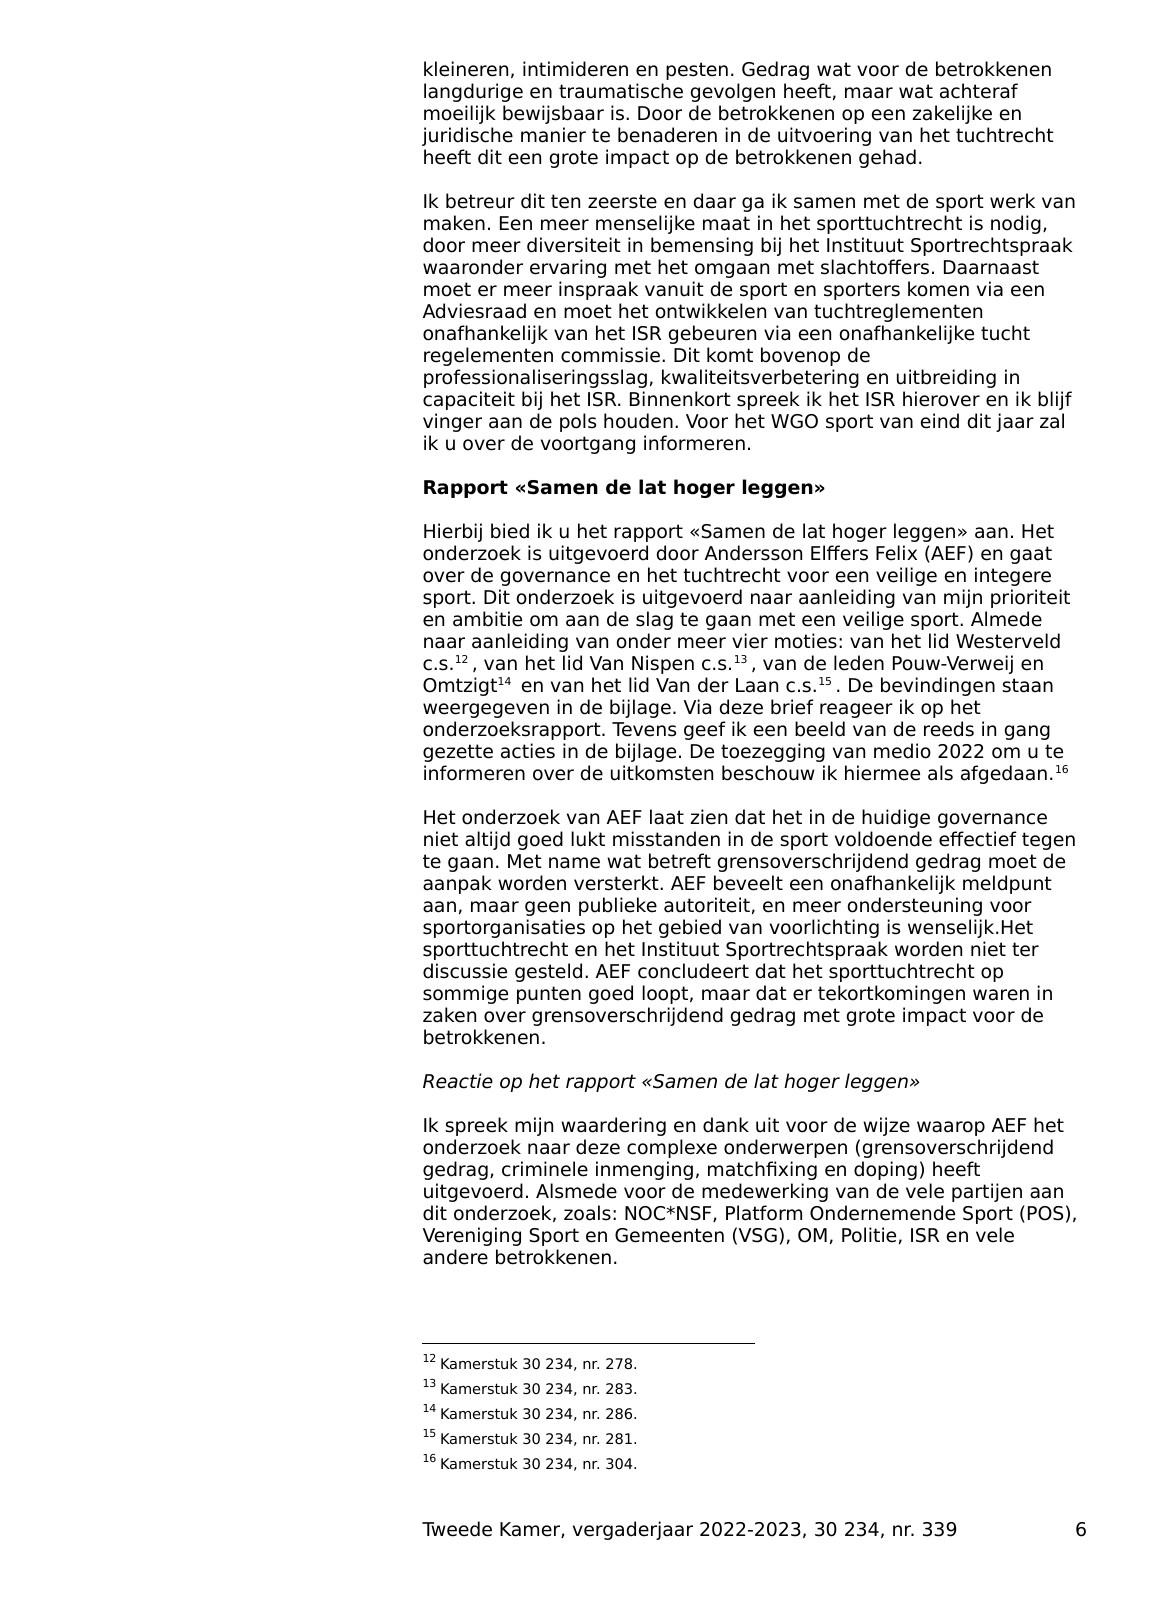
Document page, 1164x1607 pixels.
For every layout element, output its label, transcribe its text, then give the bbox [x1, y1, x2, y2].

text Kamerstuk 30 234, nr. 278. [422, 1352, 1087, 1374]
text Kamerstuk 30 234, nr. 304. [422, 1452, 1087, 1474]
text Het onderzoek van AEF laat zien dat het in de huidige governance niet altijd goed lukt misstanden in de sport voldoende effectief tegen te gaan. Met name wat betreft grensoverschrijdend gedrag moet de aanpak worden versterkt. AEF beveelt een onafhankelijk meldpunt aan, maar geen publieke autoriteit, en meer ondersteuning voor sportorganisaties op het gebied van voorlichting is wenselijk.Het sporttuchtrecht en het Instituut Sportrechtspraak worden niet ter discussie gesteld. AEF concludeert dat het sporttuchtrecht op sommige punten goed loopt, maar dat er tekortkomingen waren in zaken over grensoverschrijdend gedrag met grote impact voor de betrokkenen. [422, 807, 1087, 1049]
text Kamerstuk 30 234, nr. 286. [422, 1402, 1087, 1424]
text Ik betreur dit ten zeerste en daar ga ik samen met de sport werk van maken. Een meer menselijke maat in het sporttuchtrecht is nodig, door meer diversiteit in bemensing bij het Instituut Sportrechtspraak waaronder ervaring met het omgaan met slachtoffers. Daarnaast moet er meer inspraak vanuit de sport en sporters komen via een Adviesraad en moet het ontwikkelen van tuchtreglementen onafhankelijk van het ISR gebeuren via een onafhankelijke tucht regelementen commissie. Dit komt bovenop de professionaliseringsslag, kwaliteitsverbetering en uitbreiding in capaciteit bij het ISR. Binnenkort spreek ik het ISR hierover en ik blijf vinger aan de pols houden. Voor het WGO sport van eind dit jaar zal ik u over de voortgang informeren. [422, 191, 1087, 455]
text Ik spreek mijn waardering en dank uit voor de wijze waarop AEF het onderzoek naar deze complexe onderwerpen (grensoverschrijdend gedrag, criminele inmenging, matchfixing en doping) heeft uitgevoerd. Alsmede voor de medewerking van de vele partijen aan dit onderzoek, zoals: NOC*NSF, Platform Ondernemende Sport (POS), Vereniging Sport en Gemeenten (VSG), OM, Politie, ISR en vele andere betrokkenen. [422, 1115, 1087, 1269]
subtitle Reactie op het rapport «Samen de lat hoger leggen» [422, 1071, 1087, 1093]
text Kamerstuk 30 234, nr. 283. [422, 1377, 1087, 1399]
text kleineren, intimideren en pesten. Gedrag wat voor de betrokkenen langdurige en traumatische gevolgen heeft, maar wat achteraf moeilijk bewijsbaar is. Door de betrokkenen op een zakelijke en juridische manier te benaderen in de uitvoering van het tuchtrecht heeft dit een grote impact op de betrokkenen gehad. [422, 59, 1087, 169]
text Hierbij bied ik u het rapport «Samen de lat hoger leggen» aan. Het onderzoek is uitgevoerd door Andersson Elffers Felix (AEF) en gaat over de governance en het tuchtrecht voor een veilige en integere sport. Dit onderzoek is uitgevoerd naar aanleiding van mijn prioriteit en ambitie om aan de slag te gaan met een veilige sport. Almede naar aanleiding van onder meer vier moties: van het lid Westerveld c.s., van het lid Van Nispen c.s., van de leden Pouw-Verweij en Omtzigt en van het lid Van der Laan c.s.. De bevindingen staan weergegeven in de bijlage. Via deze brief reageer ik op het onderzoeksrapport. Tevens geef ik een beeld van de reeds in gang gezette acties in de bijlage. De toezegging van medio 2022 om u te informeren over de uitkomsten beschouw ik hiermee als afgedaan. [422, 521, 1087, 785]
text Kamerstuk 30 234, nr. 281. [422, 1427, 1087, 1449]
subtitle Rapport «Samen de lat hoger leggen» [422, 477, 1087, 499]
